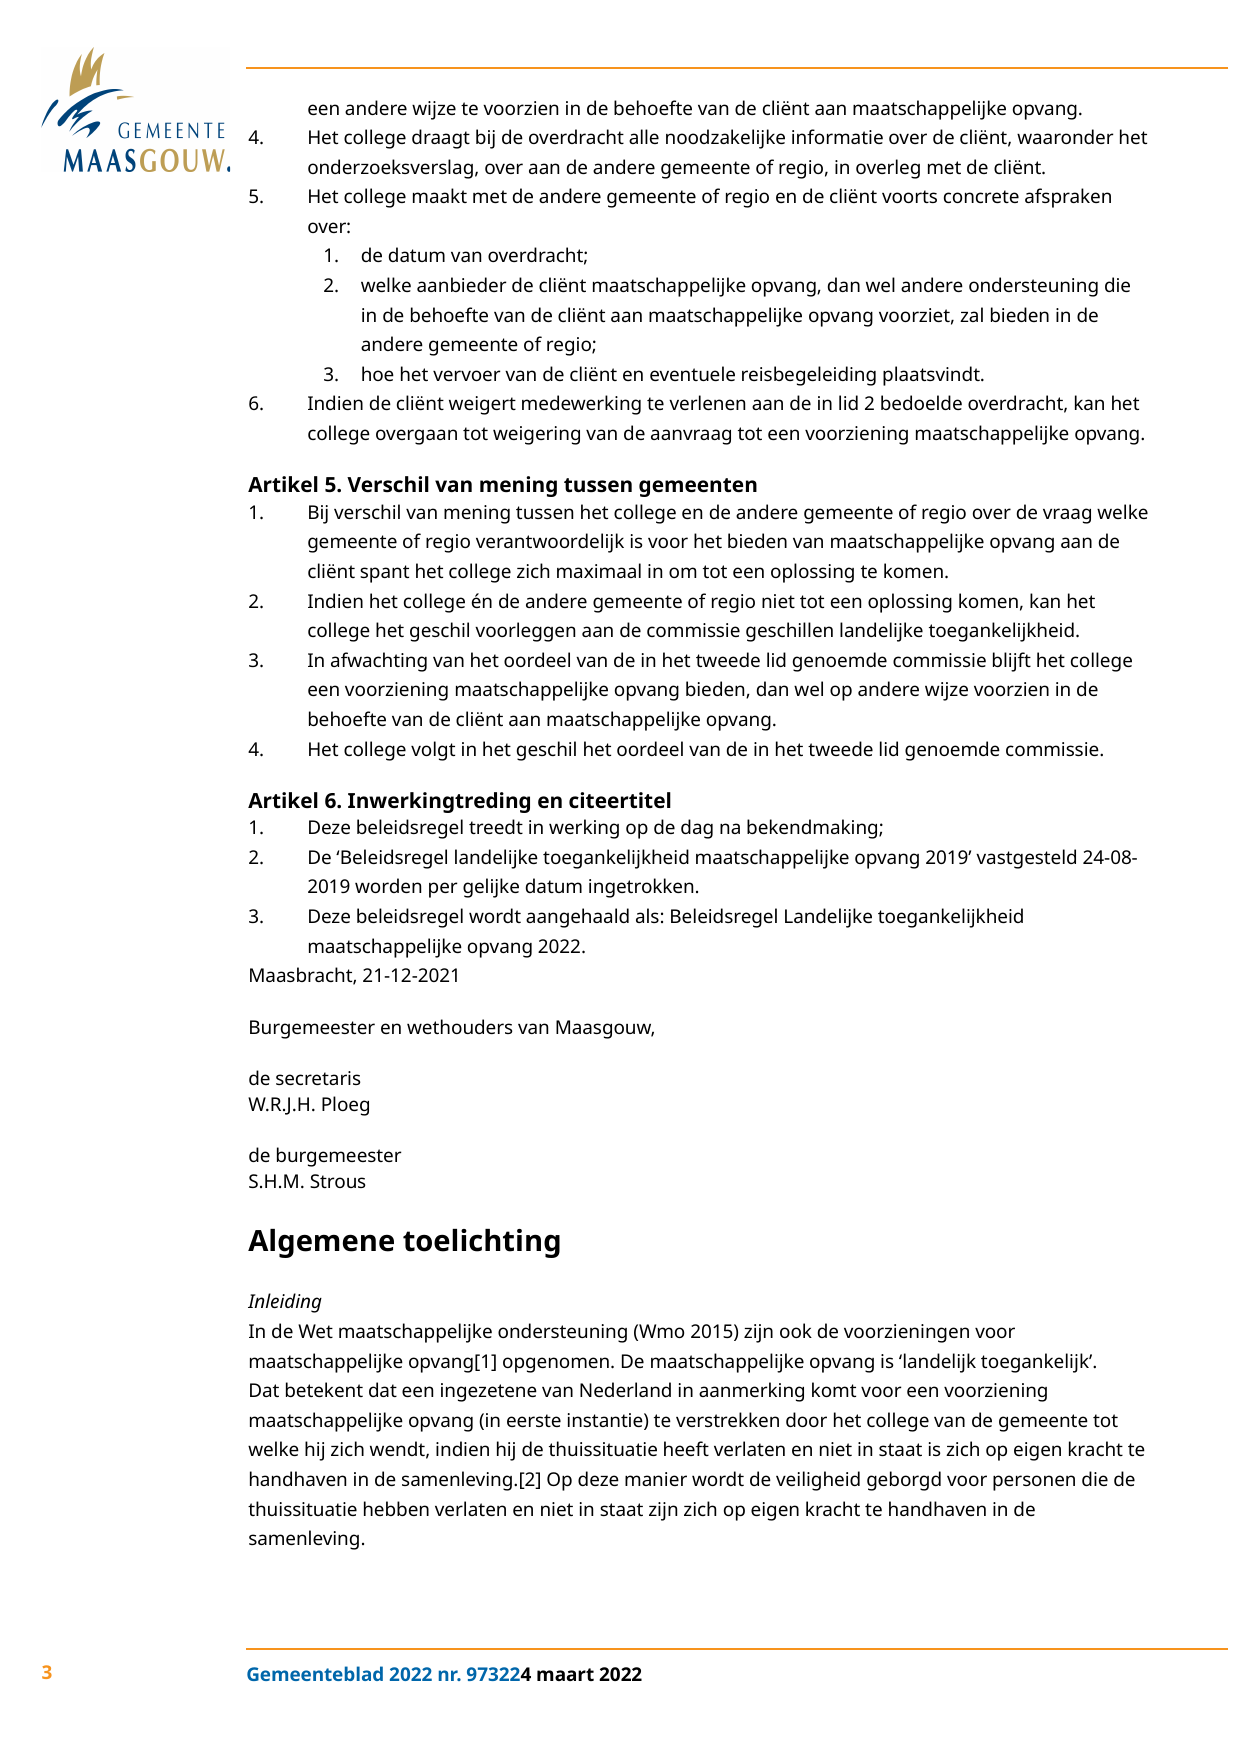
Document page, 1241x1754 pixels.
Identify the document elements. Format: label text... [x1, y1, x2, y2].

text Maasbracht, 21-12-2021 [248, 962, 1152, 988]
list Indien het college én de andere gemeente of regio niet tot een oplossing komen, kan het college het geschil voorleggen aan de commissie geschillen landelijke toegankelijkheid. [248, 588, 1152, 643]
text Artikel 5. Verschil van mening tussen gemeenten [248, 471, 1152, 499]
text W.R.J.H. Ploeg [248, 1091, 1152, 1117]
text de burgemeester [248, 1143, 1152, 1168]
list Bij verschil van mening tussen het college en de andere gemeente of regio over de vraag welke gemeente of regio verantwoordelijk is voor het bieden van maatschappelijke opvang aan de cliënt spant het college zich maximaal in om tot een oplossing te komen. [248, 499, 1152, 584]
list Het college volgt in het geschil het oordeel van de in het tweede lid genoemde commissie. [248, 736, 1152, 761]
text Dat betekent dat een ingezetene van Nederland in aanmerking komt voor een voorziening maatschappelijke opvang (in eerste instantie) te verstrekken door het college van de gemeente tot welke hij zich wendt, indien hij de thuissituatie heeft verlaten en niet in staat is zich op eigen kracht te handhaven in de samenleving.[2] Op deze manier wordt de veiligheid geborgd voor personen die de thuissituatie hebben verlaten en niet in staat zijn zich op eigen kracht te handhaven in de samenleving. [248, 1377, 1152, 1551]
list In afwachting van het oordeel van de in het tweede lid genoemde commissie blijft het college een voorziening maatschappelijke opvang bieden, dan wel op andere wijze voorzien in de behoefte van de cliënt aan maatschappelijke opvang. [248, 647, 1152, 732]
text Artikel 6. Inwerkingtreding en citeertitel [248, 786, 1152, 814]
text In de Wet maatschappelijke ondersteuning (Wmo 2015) zijn ook de voorzieningen voor maatschappelijke opvang[1] opgenomen. De maatschappelijke opvang is ‘landelijk toegankelijk’. [248, 1318, 1152, 1373]
list De ‘Beleidsregel landelijke toegankelijkheid maatschappelijke opvang 2019’ vastgesteld 24-08-2019 worden per gelijke datum ingetrokken. [248, 844, 1152, 899]
list een andere wijze te voorzien in de behoefte van de cliënt aan maatschappelijke opvang. [248, 95, 1152, 121]
picture [41, 47, 231, 172]
text Algemene toelichting [248, 1220, 1152, 1259]
list de datum van overdracht; [323, 243, 1152, 268]
list welke aanbieder de cliënt maatschappelijke opvang, dan wel andere ondersteuning die in de behoefte van de cliënt aan maatschappelijke opvang voorziet, zal bieden in de andere gemeente of regio; [323, 272, 1152, 357]
text de secretaris [248, 1065, 1152, 1091]
list Deze beleidsregel wordt aangehaald als: Beleidsregel Landelijke toegankelijkheid maatschappelijke opvang 2022. [248, 903, 1152, 959]
text Burgemeester en wethouders van Maasgouw, [248, 1014, 1152, 1040]
list Het college draagt bij de overdracht alle noodzakelijke informatie over de cliënt, waaronder het onderzoeksverslag, over aan de andere gemeente of regio, in overleg met de cliënt. [248, 124, 1152, 180]
text Inleiding [248, 1289, 1152, 1314]
list Deze beleidsregel treedt in werking op de dag na bekendmaking; [248, 814, 1152, 840]
list Het college maakt met de andere gemeente of regio en de cliënt voorts concrete afspraken over: [248, 183, 1152, 239]
list Indien de cliënt weigert medewerking te verlenen aan de in lid 2 bedoelde overdracht, kan het college overgaan tot weigering van de aanvraag tot een voorziening maatschappelijke opvang. [248, 391, 1152, 446]
list hoe het vervoer van de cliënt en eventuele reisbegeleiding plaatsvindt. [323, 361, 1152, 387]
text S.H.M. Strous [248, 1168, 1152, 1194]
